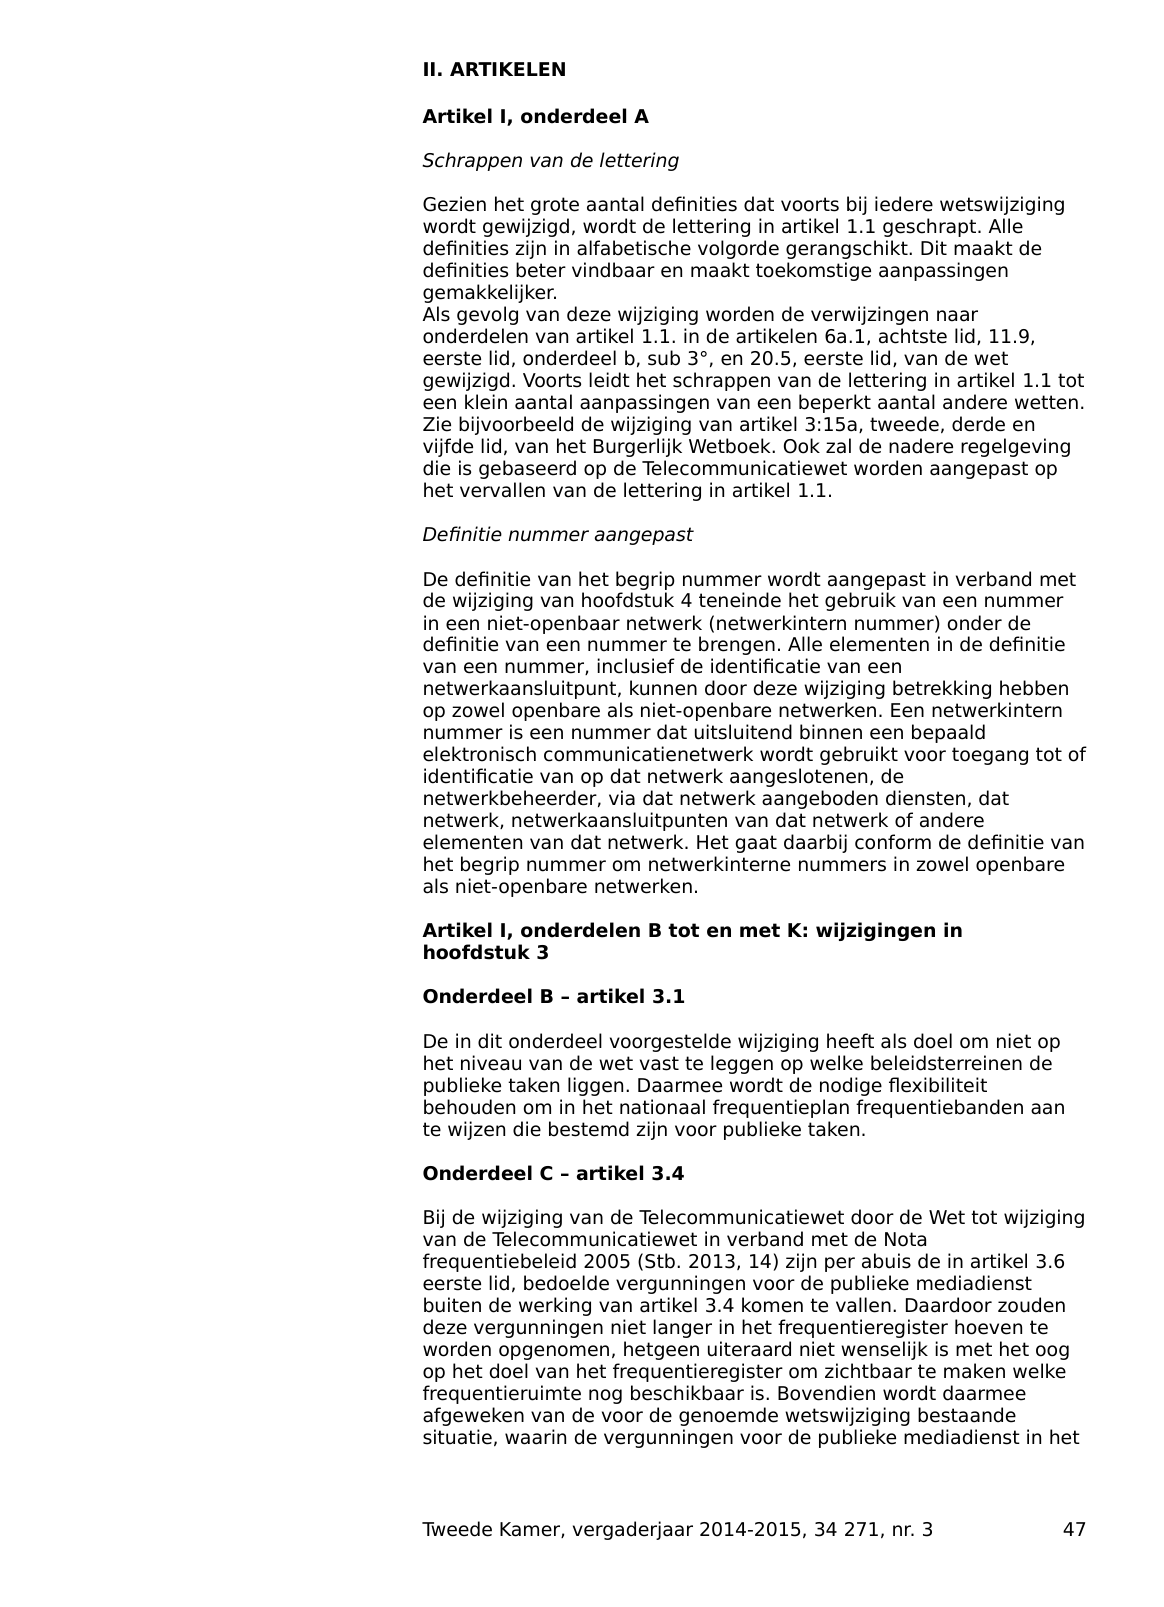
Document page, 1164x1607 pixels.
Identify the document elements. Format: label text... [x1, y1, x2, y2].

subtitle Definitie nummer aangepast [422, 524, 1087, 546]
subtitle Artikel I, onderdelen B tot en met K: wijzigingen in hoofdstuk 3 [422, 920, 1087, 964]
subtitle II. ARTIKELEN [422, 59, 1087, 81]
subtitle Schrappen van de lettering [422, 150, 1087, 172]
subtitle Onderdeel C – artikel 3.4 [422, 1163, 1087, 1185]
subtitle Onderdeel B – artikel 3.1 [422, 986, 1087, 1008]
subtitle Artikel I, onderdeel A [422, 106, 1087, 128]
text Gezien het grote aantal definities dat voorts bij iedere wetswijziging wordt gewijzigd, wordt de lettering in artikel 1.1 geschrapt. Alle definities zijn in alfabetische volgorde gerangschikt. Dit maakt de definities beter vindbaar en maakt toekomstige aanpassingen gemakkelijker. [422, 194, 1087, 304]
text De in dit onderdeel voorgestelde wijziging heeft als doel om niet op het niveau van de wet vast te leggen op welke beleidsterreinen de publieke taken liggen. Daarmee wordt de nodige flexibiliteit behouden om in het nationaal frequentieplan frequentiebanden aan te wijzen die bestemd zijn voor publieke taken. [422, 1031, 1087, 1141]
text De definitie van het begrip nummer wordt aangepast in verband met de wijziging van hoofdstuk 4 teneinde het gebruik van een nummer in een niet-openbaar netwerk (netwerkintern nummer) onder de definitie van een nummer te brengen. Alle elementen in de definitie van een nummer, inclusief de identificatie van een netwerkaansluitpunt, kunnen door deze wijziging betrekking hebben op zowel openbare als niet-openbare netwerken. Een netwerkintern nummer is een nummer dat uitsluitend binnen een bepaald elektronisch communicatienetwerk wordt gebruikt voor toegang tot of identificatie van op dat netwerk aangeslotenen, de netwerkbeheerder, via dat netwerk aangeboden diensten, dat netwerk, netwerkaansluitpunten van dat netwerk of andere elementen van dat netwerk. Het gaat daarbij conform de definitie van het begrip nummer om netwerkinterne nummers in zowel openbare als niet-openbare netwerken. [422, 568, 1087, 898]
text Bij de wijziging van de Telecommunicatiewet door de Wet tot wijziging van de Telecommunicatiewet in verband met de Nota frequentiebeleid 2005 (Stb. 2013, 14) zijn per abuis de in artikel 3.6 eerste lid, bedoelde vergunningen voor de publieke mediadienst buiten de werking van artikel 3.4 komen te vallen. Daardoor zouden deze vergunningen niet langer in het frequentieregister hoeven te worden opgenomen, hetgeen uiteraard niet wenselijk is met het oog op het doel van het frequentieregister om zichtbaar te maken welke frequentieruimte nog beschikbaar is. Bovendien wordt daarmee afgeweken van de voor de genoemde wetswijziging bestaande situatie, waarin de vergunningen voor de publieke mediadienst in het [422, 1207, 1087, 1449]
text Als gevolg van deze wijziging worden de verwijzingen naar onderdelen van artikel 1.1. in de artikelen 6a.1, achtste lid, 11.9, eerste lid, onderdeel b, sub 3°, en 20.5, eerste lid, van de wet gewijzigd. Voorts leidt het schrappen van de lettering in artikel 1.1 tot een klein aantal aanpassingen van een beperkt aantal andere wetten. Zie bijvoorbeeld de wijziging van artikel 3:15a, tweede, derde en vijfde lid, van het Burgerlijk Wetboek. Ook zal de nadere regelgeving die is gebaseerd op de Telecommunicatiewet worden aangepast op het vervallen van de lettering in artikel 1.1. [422, 304, 1087, 502]
